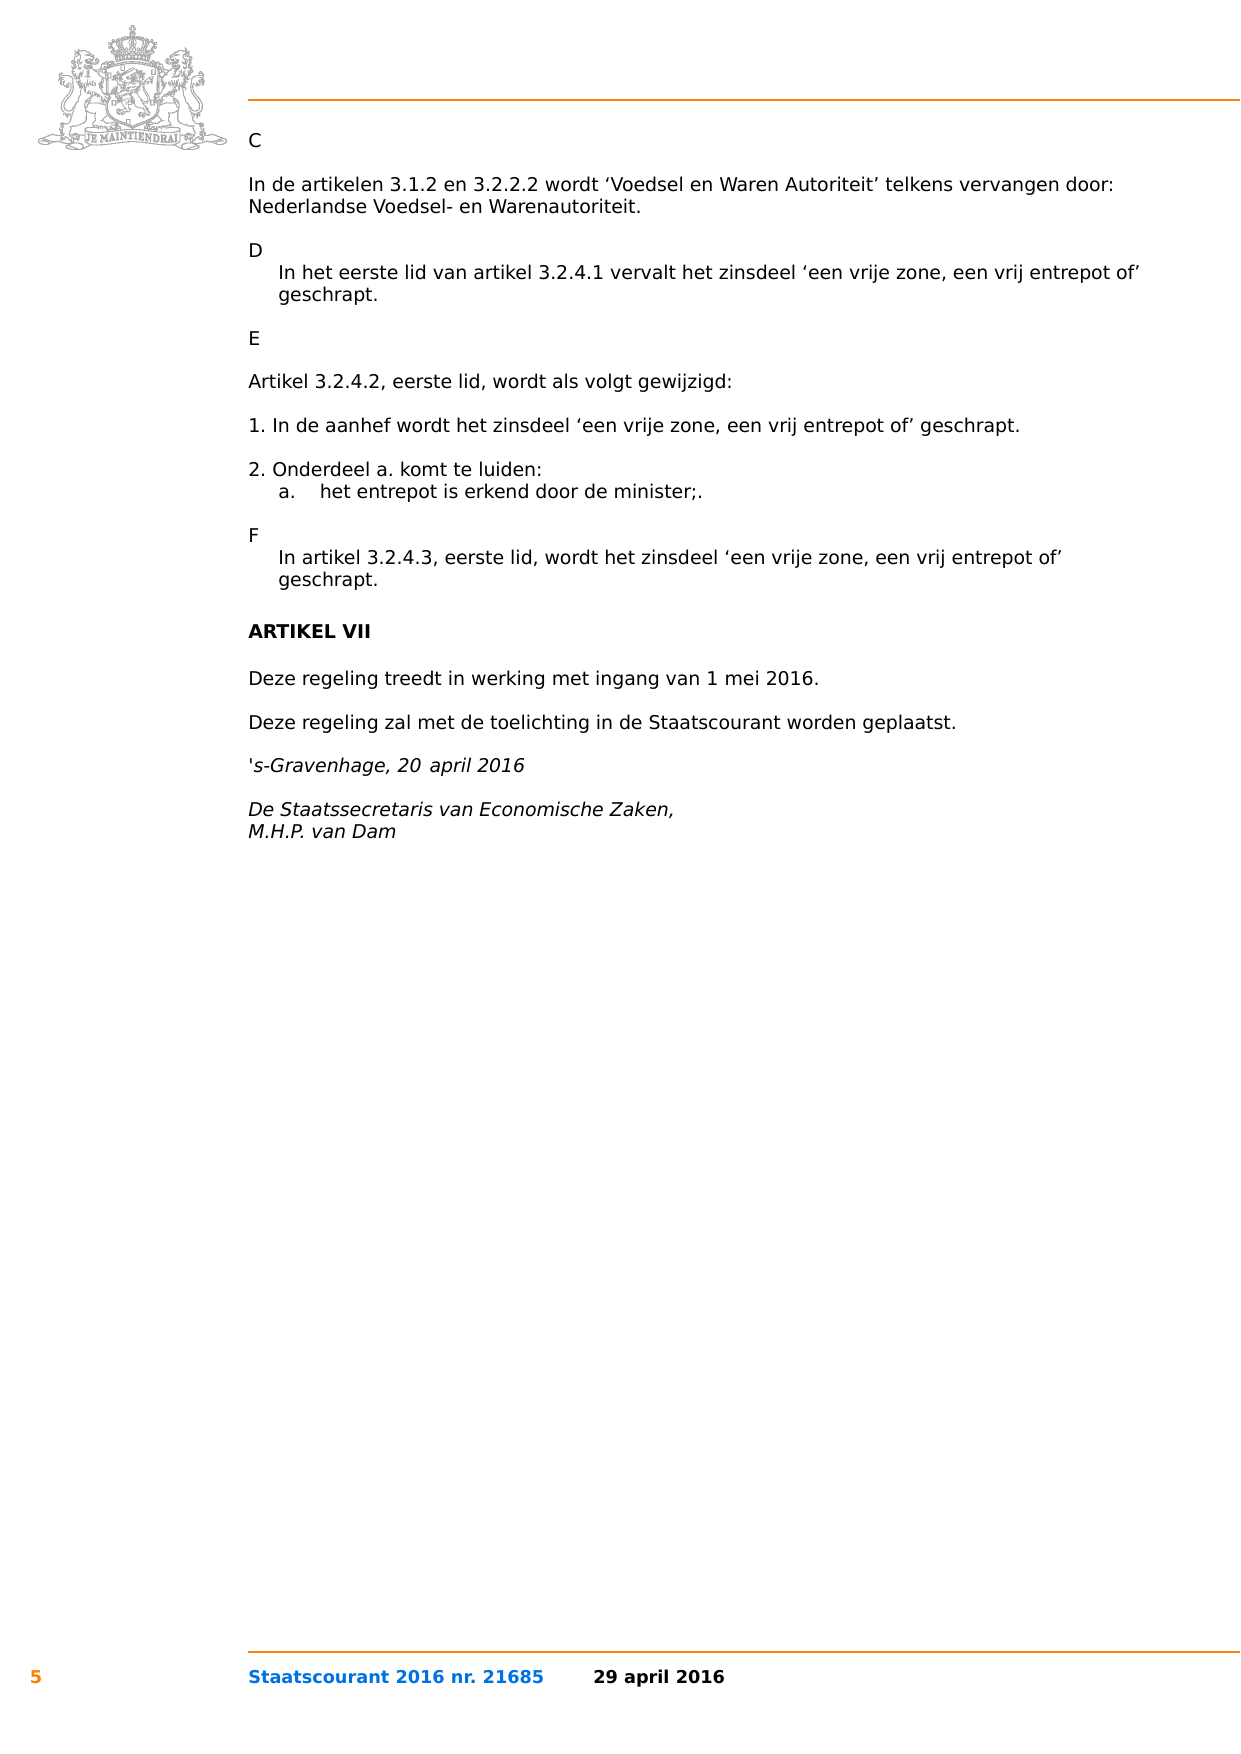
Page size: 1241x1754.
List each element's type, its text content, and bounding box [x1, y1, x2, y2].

text E [248, 327, 1163, 349]
text In het eerste lid van artikel 3.2.4.1 vervalt het zinsdeel ‘een vrije zone, een vrij entrepot of’ geschrapt. [278, 262, 1163, 306]
text Artikel 3.2.4.2, eerste lid, wordt als volgt gewijzigd: [248, 371, 1163, 393]
text F [248, 525, 1163, 547]
picture [38, 25, 227, 150]
text De Staatssecretaris van Economische Zaken, M.H.P. van Dam [248, 799, 1163, 843]
text 's-Gravenhage, 20 april 2016 [248, 755, 1163, 777]
subtitle ARTIKEL VII [248, 621, 1163, 643]
text 2. Onderdeel a. komt te luiden: [248, 459, 1163, 481]
text In de artikelen 3.1.2 en 3.2.2.2 wordt ‘Voedsel en Waren Autoriteit’ telkens vervangen door: Nederlandse Voedsel- en Warenautoriteit. [248, 174, 1163, 218]
text C [248, 130, 1163, 152]
text Deze regeling zal met de toelichting in de Staatscourant worden geplaatst. [248, 712, 1163, 733]
text In artikel 3.2.4.3, eerste lid, wordt het zinsdeel ‘een vrije zone, een vrij entrepot of’ geschrapt. [278, 547, 1163, 591]
text a. het entrepot is erkend door de minister;. [278, 481, 1163, 503]
text Deze regeling treedt in werking met ingang van 1 mei 2016. [248, 668, 1163, 690]
text 1. In de aanhef wordt het zinsdeel ‘een vrije zone, een vrij entrepot of’ geschrapt. [248, 415, 1163, 437]
text D [248, 239, 1163, 262]
